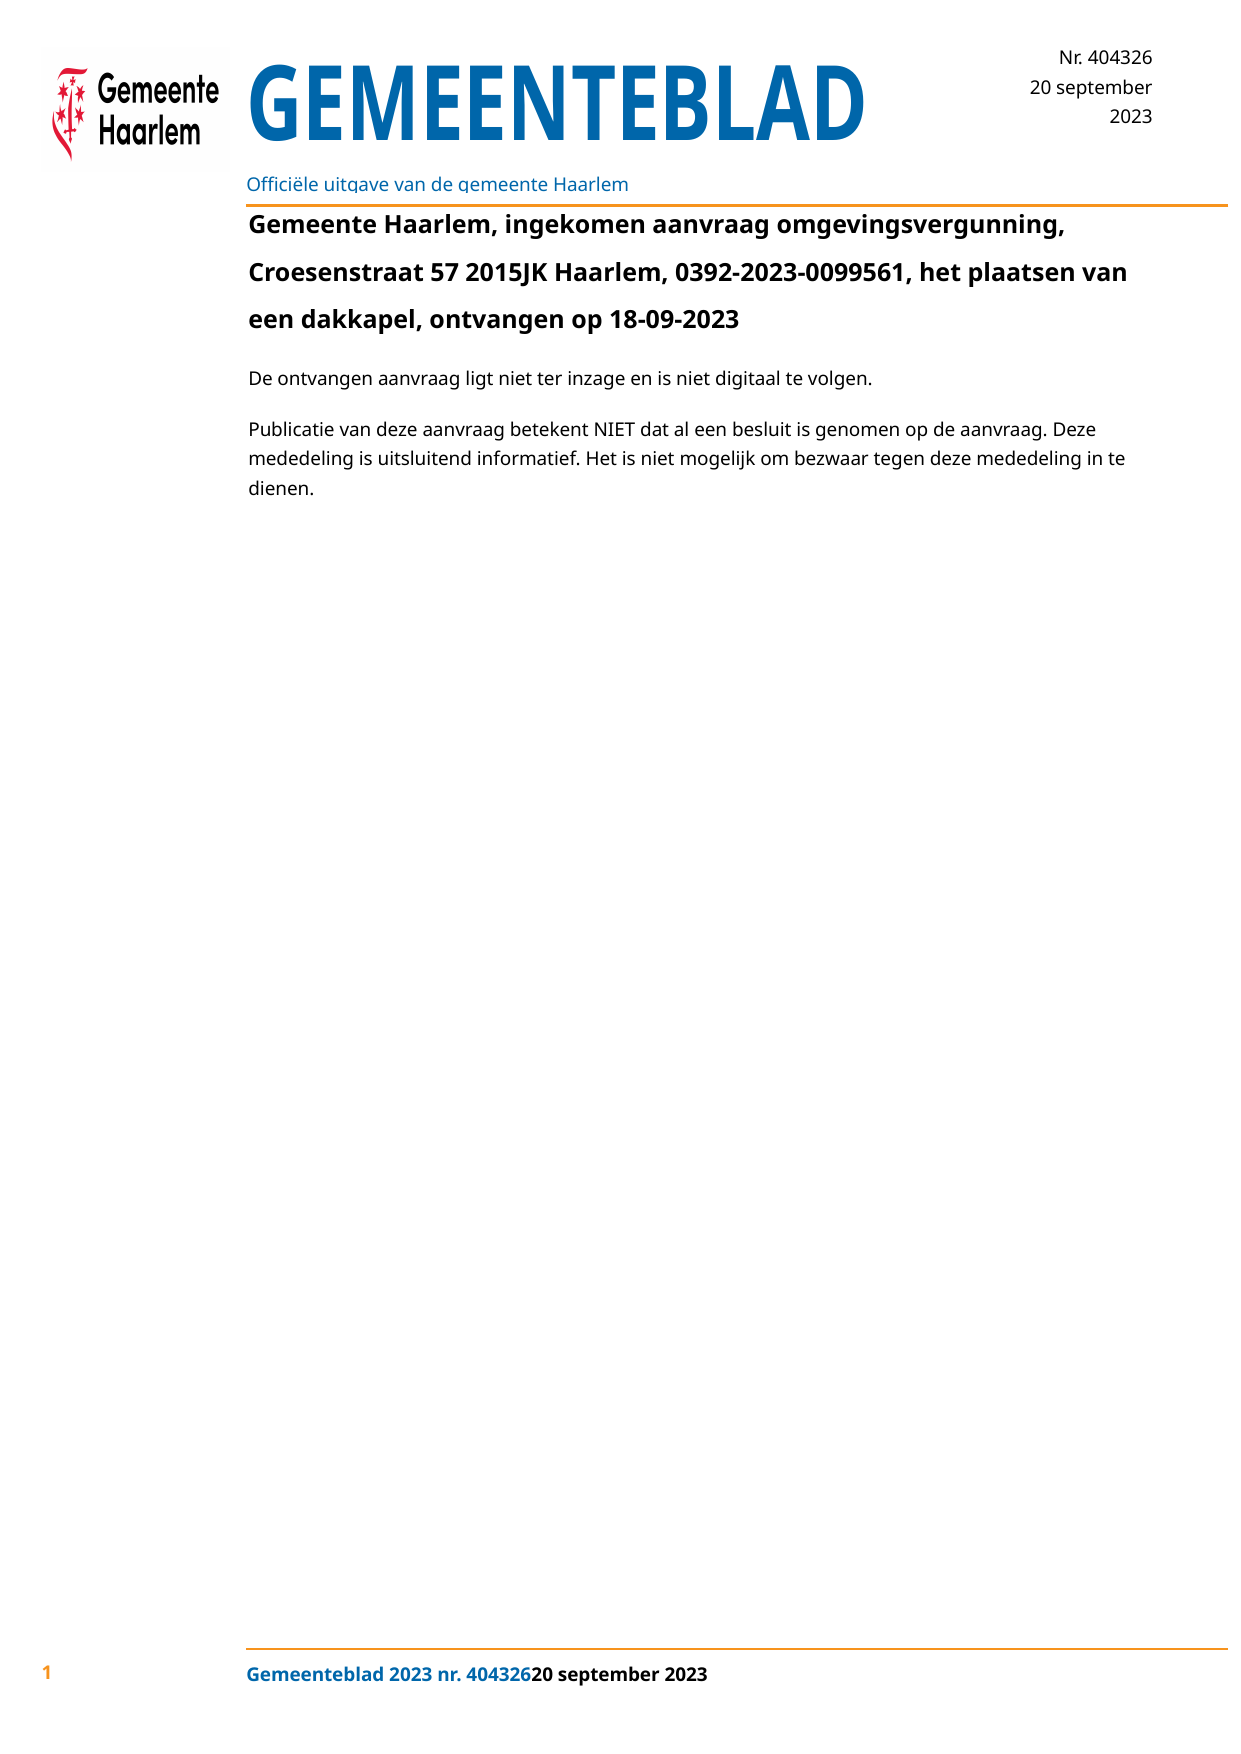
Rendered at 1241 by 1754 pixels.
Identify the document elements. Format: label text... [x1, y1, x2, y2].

text Publicatie van deze aanvraag betekent NIET dat al een besluit is genomen op de aanvraag. Deze mededeling is uitsluitend informatief. Het is niet mogelijk om bezwaar tegen deze mededeling in te dienen. [248, 416, 1152, 501]
picture [41, 47, 231, 172]
text Gemeente Haarlem, ingekomen aanvraag omgevingsvergunning, Croesenstraat 57 2015JK Haarlem, 0392-2023-0099561, het plaatsen van een dakkapel, ontvangen op 18-09-2023 [248, 207, 1152, 336]
text De ontvangen aanvraag ligt niet ter inzage en is niet digitaal te volgen. [248, 366, 1152, 391]
